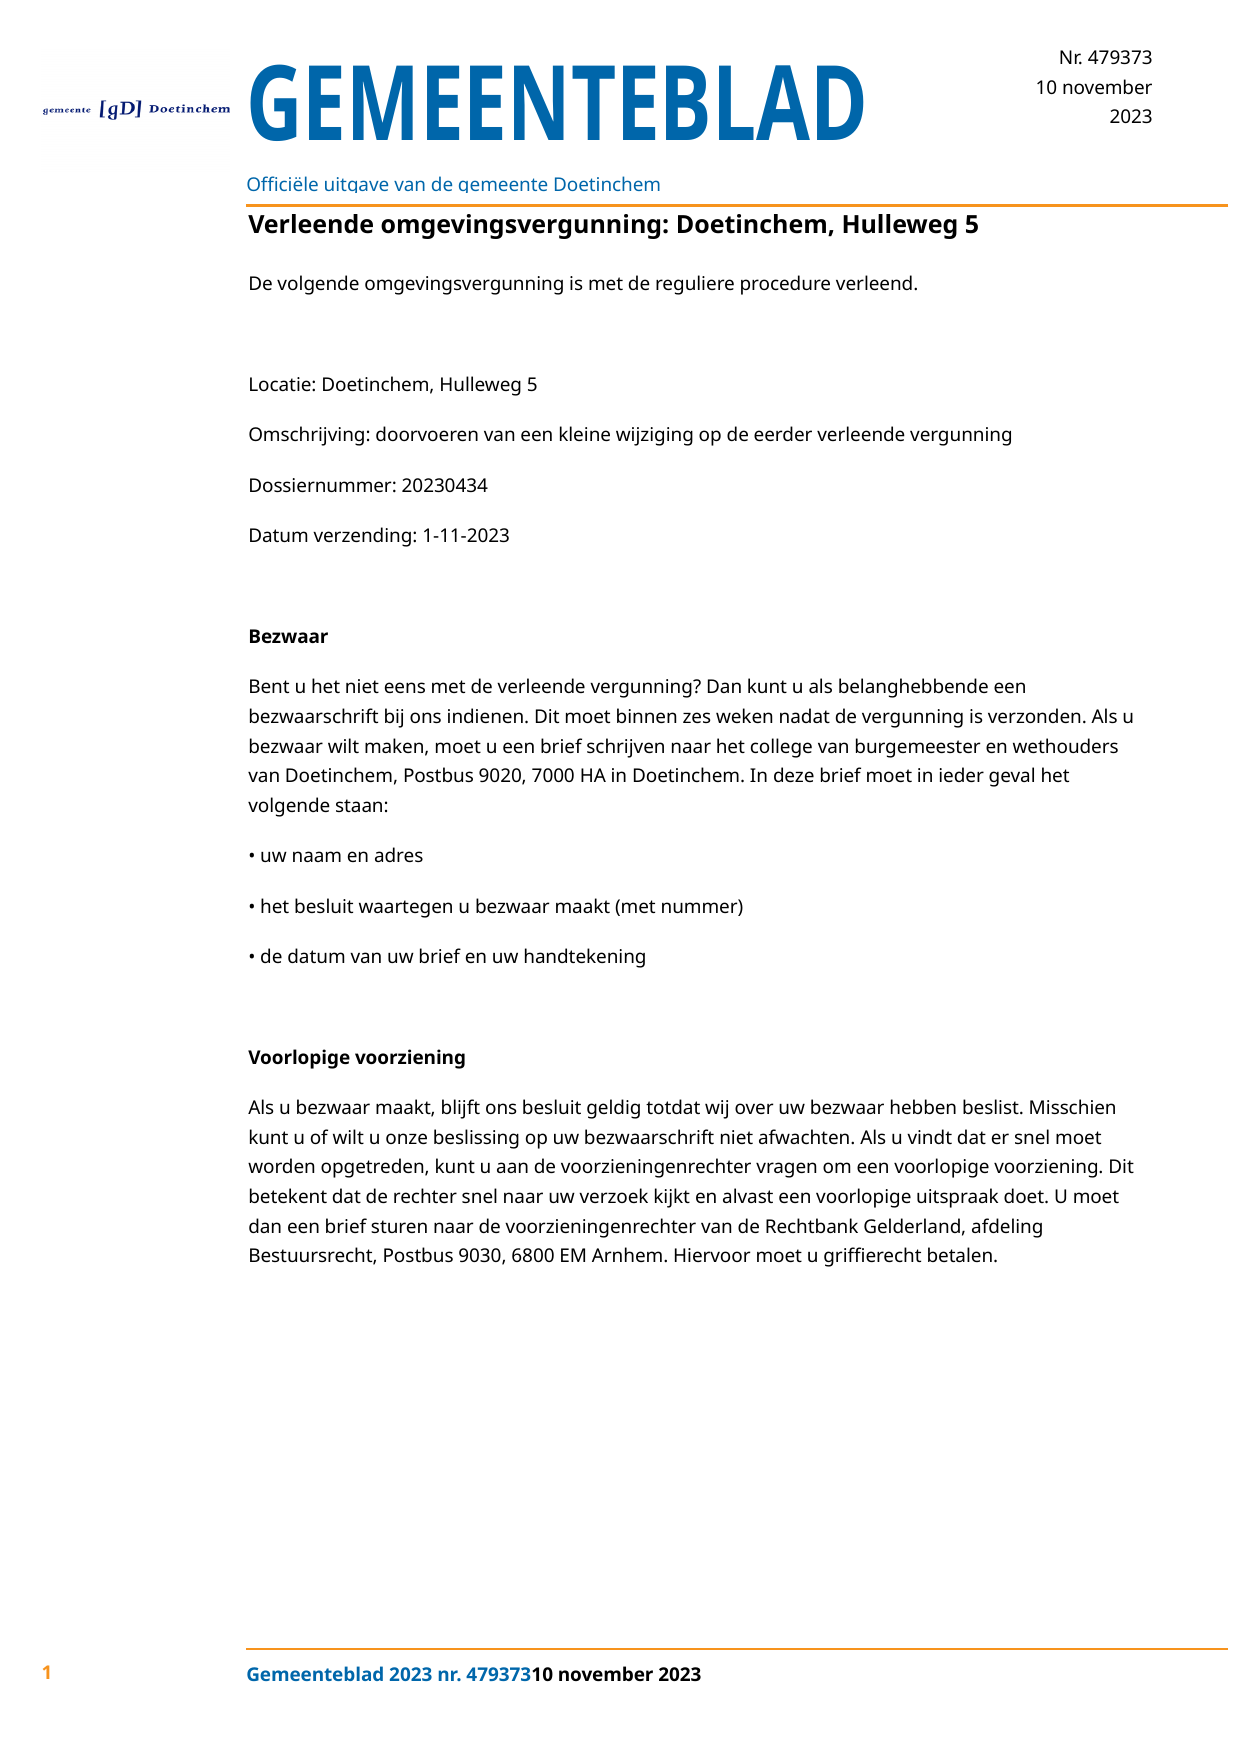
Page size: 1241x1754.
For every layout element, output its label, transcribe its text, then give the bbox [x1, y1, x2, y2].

text De volgende omgevingsvergunning is met de reguliere procedure verleend. [248, 270, 1152, 296]
text Locatie: Doetinchem, Hulleweg 5 [248, 371, 1152, 397]
text Verleende omgevingsvergunning: Doetinchem, Hulleweg 5 [248, 207, 1152, 241]
text • uw naam en adres [248, 842, 1152, 868]
text • de datum van uw brief en uw handtekening [248, 943, 1152, 969]
text Bent u het niet eens met de verleende vergunning? Dan kunt u als belanghebbende een bezwaarschrift bij ons indienen. Dit moet binnen zes weken nadat de vergunning is verzonden. Als u bezwaar wilt maken, moet u een brief schrijven naar het college van burgemeester en wethouders van Doetinchem, Postbus 9020, 7000 HA in Doetinchem. In deze brief moet in ieder geval het volgende staan: [248, 674, 1152, 818]
text Voorlopige voorziening [248, 1044, 1152, 1070]
text Datum verzending: 1-11-2023 [248, 522, 1152, 548]
text Omschrijving: doorvoeren van een kleine wijziging op de eerder verleende vergunning [248, 422, 1152, 447]
text Bezwaar [248, 623, 1152, 649]
text Als u bezwaar maakt, blijft ons besluit geldig totdat wij over uw bezwaar hebben beslist. Misschien kunt u of wilt u onze beslissing op uw bezwaarschrift niet afwachten. Als u vindt dat er snel moet worden opgetreden, kunt u aan de voorzieningenrechter vragen om een voorlopige voorziening. Dit betekent dat de rechter snel naar uw verzoek kijkt en alvast een voorlopige uitspraak doet. U moet dan een brief sturen naar de voorzieningenrechter van de Rechtbank Gelderland, afdeling Bestuursrecht, Postbus 9030, 6800 EM Arnhem. Hiervoor moet u griffierecht betalen. [248, 1094, 1152, 1268]
text Dossiernummer: 20230434 [248, 472, 1152, 498]
picture [41, 47, 231, 172]
text • het besluit waartegen u bezwaar maakt (met nummer) [248, 893, 1152, 918]
